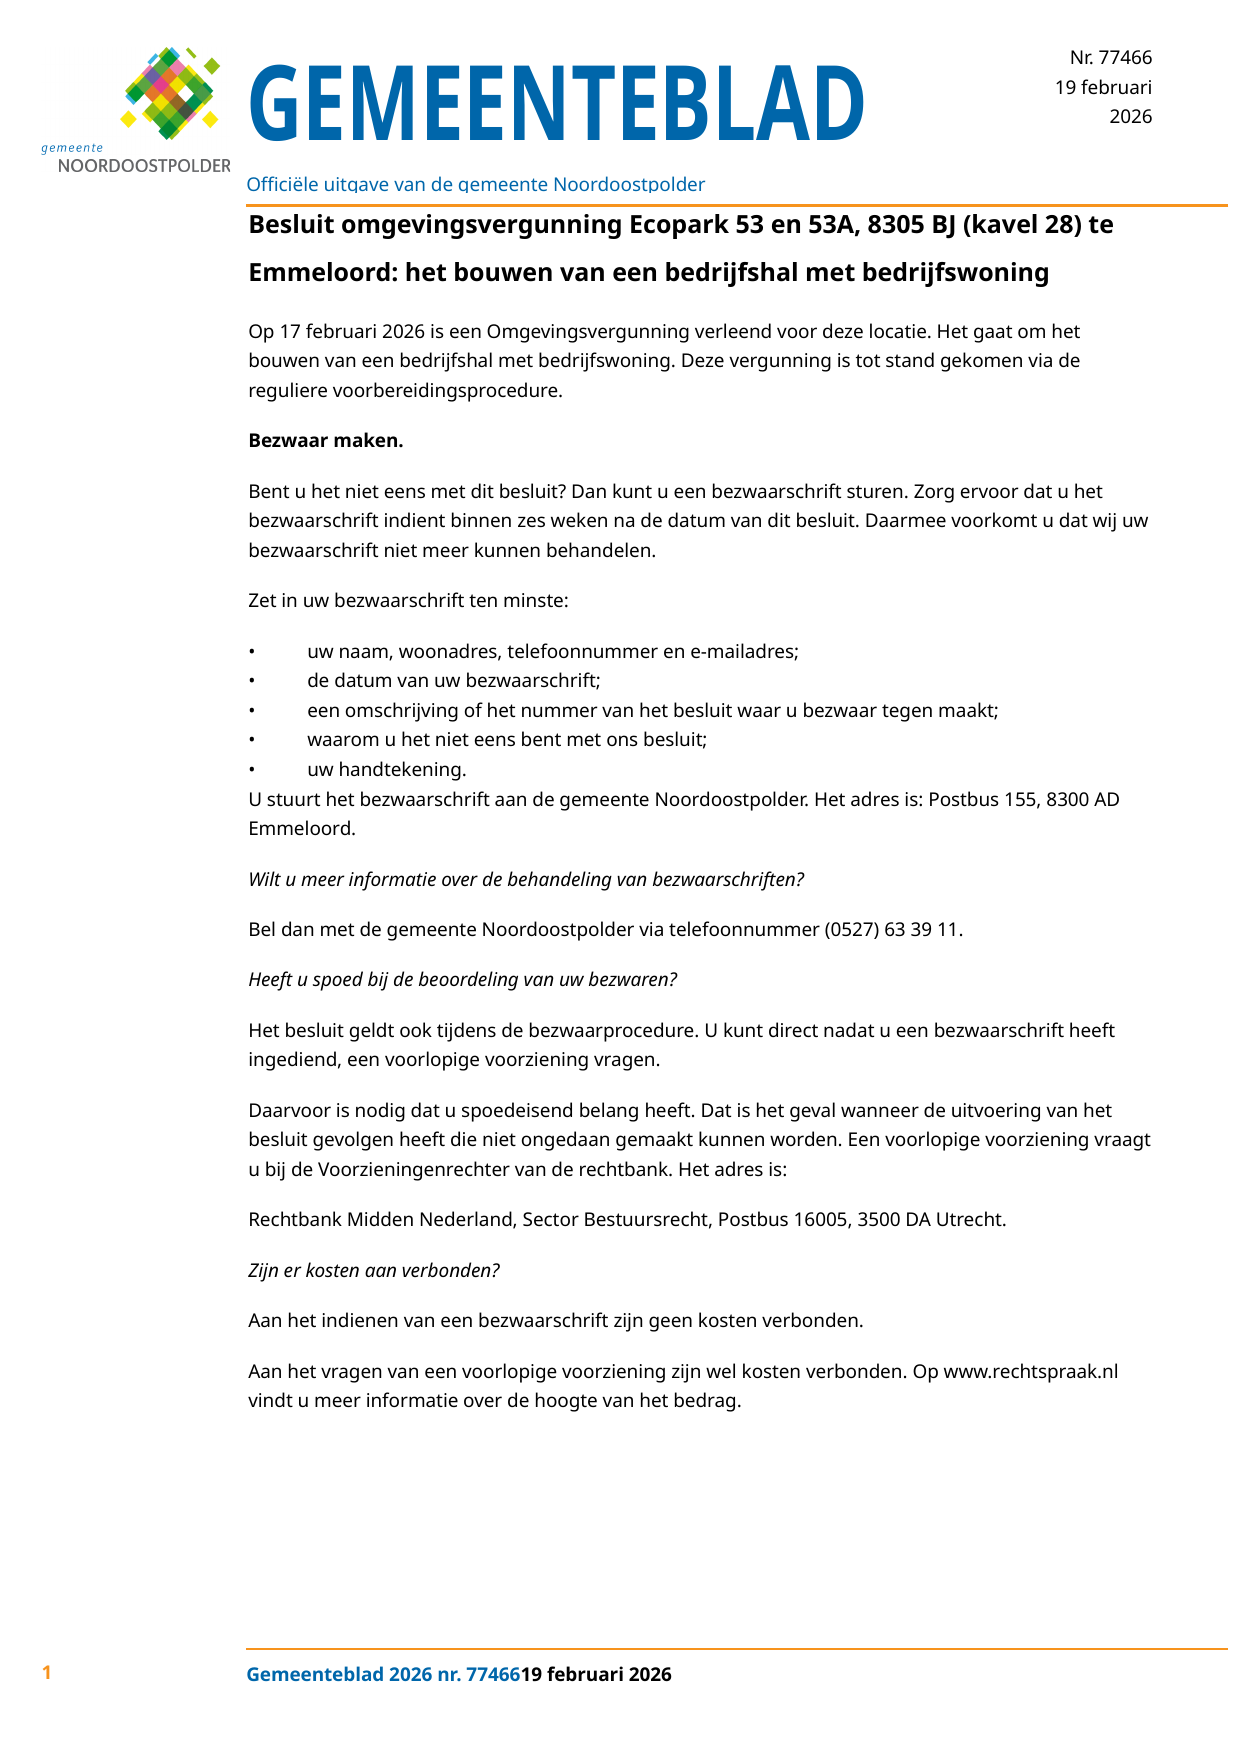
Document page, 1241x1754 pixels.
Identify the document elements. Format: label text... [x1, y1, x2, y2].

text U stuurt het bezwaarschrift aan de gemeente Noordoostpolder. Het adres is: Postbus 155, 8300 AD Emmeloord. [248, 786, 1152, 841]
text Besluit omgevingsvergunning Ecopark 53 en 53A, 8305 BJ (kavel 28) te Emmeloord: het bouwen van een bedrijfshal met bedrijfswoning [248, 207, 1152, 288]
text Bezwaar maken. [248, 427, 1152, 453]
text Wilt u meer informatie over de behandeling van bezwaarschriften? [248, 866, 1152, 892]
text Bel dan met de gemeente Noordoostpolder via telefoonnummer (0527) 63 39 11. [248, 916, 1152, 942]
text Zijn er kosten aan verbonden? [248, 1257, 1152, 1283]
text Heeft u spoed bij de beoordeling van uw bezwaren? [248, 967, 1152, 992]
list de datum van uw bezwaarschrift; [248, 667, 1152, 693]
text Daarvoor is nodig dat u spoedeisend belang heeft. Dat is het geval wanneer de uitvoering van het besluit gevolgen heeft die niet ongedaan gemaakt kunnen worden. Een voorlopige voorziening vraagt u bij de Voorzieningenrechter van de rechtbank. Het adres is: [248, 1097, 1152, 1182]
picture [41, 47, 231, 172]
text Bent u het niet eens met dit besluit? Dan kunt u een bezwaarschrift sturen. Zorg ervoor dat u het bezwaarschrift indient binnen zes weken na de datum van dit besluit. Daarmee voorkomt u dat wij uw bezwaarschrift niet meer kunnen behandelen. [248, 478, 1152, 563]
text Het besluit geldt ook tijdens de bezwaarprocedure. U kunt direct nadat u een bezwaarschrift heeft ingediend, een voorlopige voorziening vragen. [248, 1017, 1152, 1072]
text Aan het vragen van een voorlopige voorziening zijn wel kosten verbonden. Op www.rechtspraak.nl vindt u meer informatie over de hoogte van het bedrag. [248, 1358, 1152, 1413]
text Rechtbank Midden Nederland, Sector Bestuursrecht, Postbus 16005, 3500 DA Utrecht. [248, 1207, 1152, 1232]
text Zet in uw bezwaarschrift ten minste: [248, 587, 1152, 613]
list uw naam, woonadres, telefoonnummer en e-mailadres; [248, 638, 1152, 664]
list uw handtekening. [248, 756, 1152, 782]
list waarom u het niet eens bent met ons besluit; [248, 727, 1152, 752]
list een omschrijving of het nummer van het besluit waar u bezwaar tegen maakt; [248, 697, 1152, 723]
text Aan het indienen van een bezwaarschrift zijn geen kosten verbonden. [248, 1307, 1152, 1333]
text Op 17 februari 2026 is een Omgevingsvergunning verleend voor deze locatie. Het gaat om het bouwen van een bedrijfshal met bedrijfswoning. Deze vergunning is tot stand gekomen via de reguliere voorbereidingsprocedure. [248, 318, 1152, 403]
